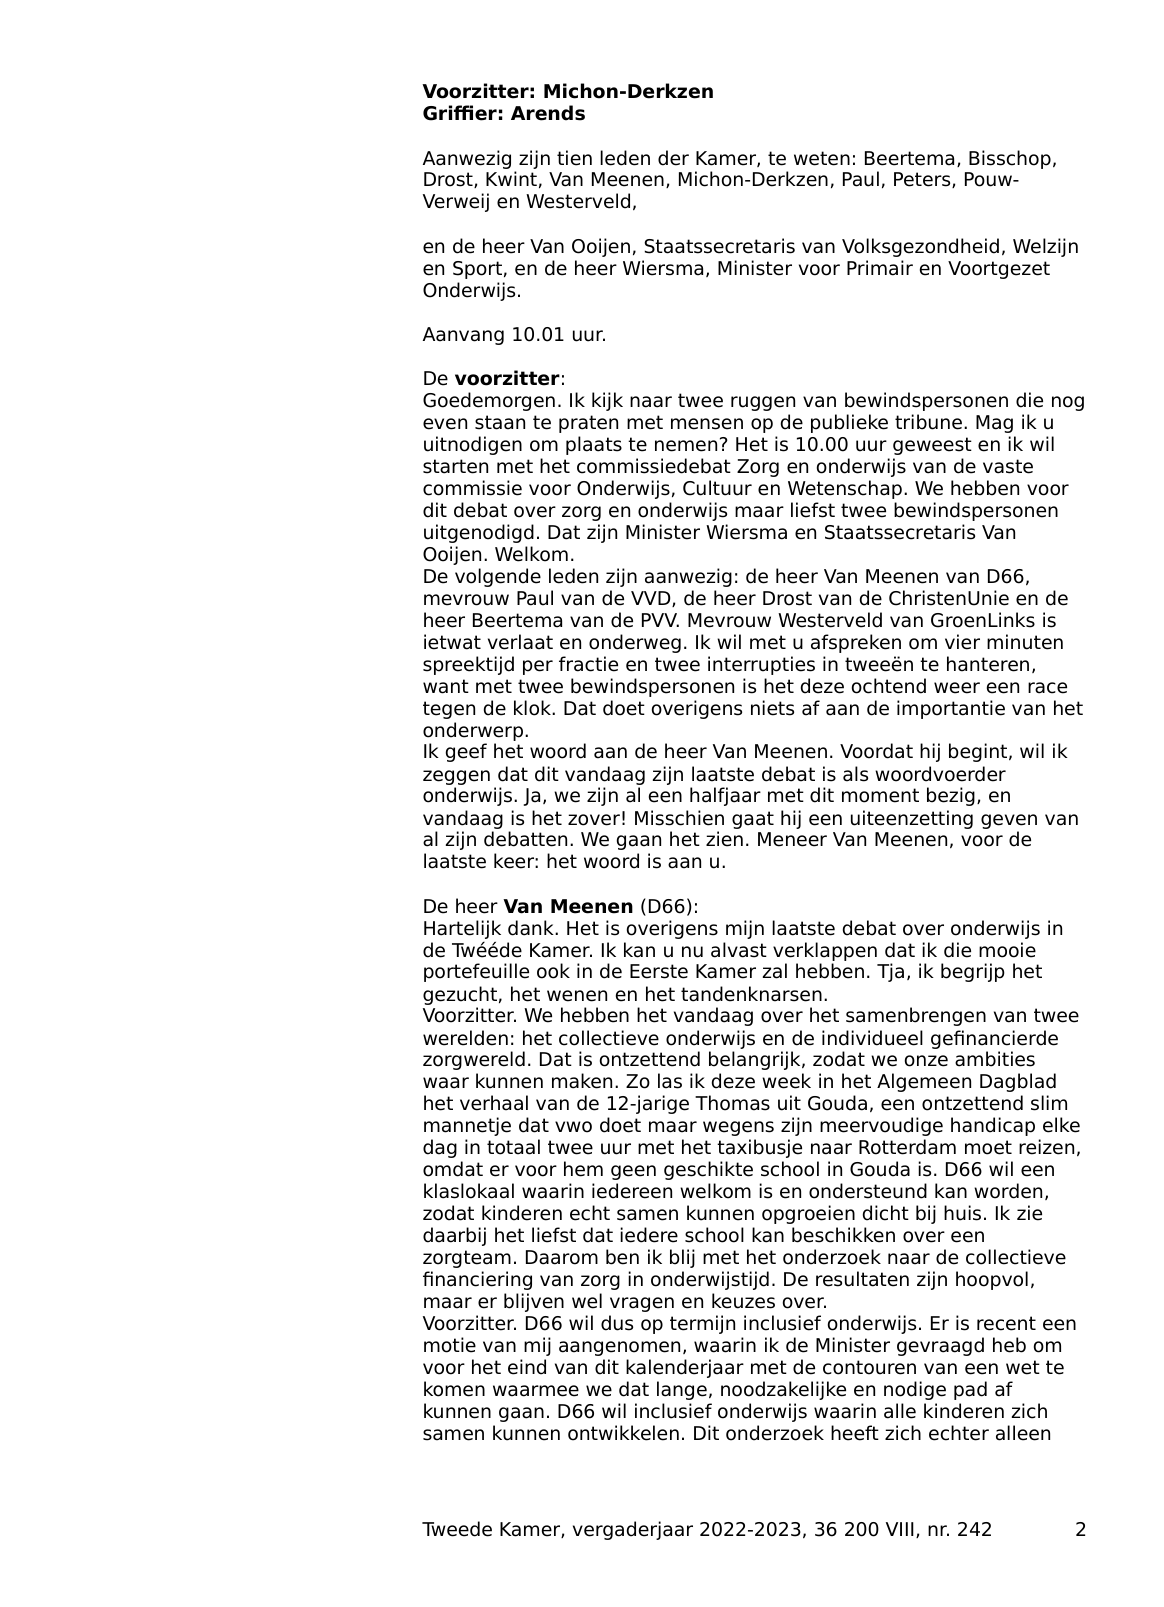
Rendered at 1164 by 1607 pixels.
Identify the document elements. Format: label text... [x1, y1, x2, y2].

text De heer Van Meenen (D66): [422, 896, 1087, 917]
text Voorzitter. D66 wil dus op termijn inclusief onderwijs. Er is recent een motie van mij aangenomen, waarin ik de Minister gevraagd heb om voor het eind van dit kalenderjaar met de contouren van een wet te komen waarmee we dat lange, noodzakelijke en nodige pad af kunnen gaan. D66 wil inclusief onderwijs waarin alle kinderen zich samen kunnen ontwikkelen. Dit onderzoek heeft zich echter alleen [422, 1313, 1087, 1445]
text De voorzitter: [422, 368, 1087, 390]
text De volgende leden zijn aanwezig: de heer Van Meenen van D66, mevrouw Paul van de VVD, de heer Drost van de ChristenUnie en de heer Beertema van de PVV. Mevrouw Westerveld van GroenLinks is ietwat verlaat en onderweg. Ik wil met u afspreken om vier minuten spreektijd per fractie en twee interrupties in tweeën te hanteren, want met twee bewindspersonen is het deze ochtend weer een race tegen de klok. Dat doet overigens niets af aan de importantie van het onderwerp. [422, 566, 1087, 741]
text Griffier: Arends [422, 103, 1087, 125]
text Hartelijk dank. Het is overigens mijn laatste debat over onderwijs in de Twééde Kamer. Ik kan u nu alvast verklappen dat ik die mooie portefeuille ook in de Eerste Kamer zal hebben. Tja, ik begrijp het gezucht, het wenen en het tandenknarsen. [422, 917, 1087, 1005]
text en de heer Van Ooijen, Staatssecretaris van Volksgezondheid, Welzijn en Sport, en de heer Wiersma, Minister voor Primair en Voortgezet Onderwijs. [422, 236, 1087, 301]
text Aanwezig zijn tien leden der Kamer, te weten: Beertema, Bisschop, Drost, Kwint, Van Meenen, Michon-Derkzen, Paul, Peters, Pouw-Verweij en Westerveld, [422, 147, 1087, 213]
text Aanvang 10.01 uur. [422, 324, 1087, 346]
text Goedemorgen. Ik kijk naar twee ruggen van bewindspersonen die nog even staan te praten met mensen op de publieke tribune. Mag ik u uitnodigen om plaats te nemen? Het is 10.00 uur geweest en ik wil starten met het commissiedebat Zorg en onderwijs van de vaste commissie voor Onderwijs, Cultuur en Wetenschap. We hebben voor dit debat over zorg en onderwijs maar liefst twee bewindspersonen uitgenodigd. Dat zijn Minister Wiersma en Staatssecretaris Van Ooijen. Welkom. [422, 390, 1087, 566]
text Voorzitter. We hebben het vandaag over het samenbrengen van twee werelden: het collectieve onderwijs en de individueel gefinancierde zorgwereld. Dat is ontzettend belangrijk, zodat we onze ambities waar kunnen maken. Zo las ik deze week in het Algemeen Dagblad het verhaal van de 12-jarige Thomas uit Gouda, een ontzettend slim mannetje dat vwo doet maar wegens zijn meervoudige handicap elke dag in totaal twee uur met het taxibusje naar Rotterdam moet reizen, omdat er voor hem geen geschikte school in Gouda is. D66 wil een klaslokaal waarin iedereen welkom is en ondersteund kan worden, zodat kinderen echt samen kunnen opgroeien dicht bij huis. Ik zie daarbij het liefst dat iedere school kan beschikken over een zorgteam. Daarom ben ik blij met het onderzoek naar de collectieve financiering van zorg in onderwijstijd. De resultaten zijn hoopvol, maar er blijven wel vragen en keuzes over. [422, 1005, 1087, 1313]
text Voorzitter: Michon-Derkzen [422, 81, 1087, 103]
text Ik geef het woord aan de heer Van Meenen. Voordat hij begint, wil ik zeggen dat dit vandaag zijn laatste debat is als woordvoerder onderwijs. Ja, we zijn al een halfjaar met dit moment bezig, en vandaag is het zover! Misschien gaat hij een uiteenzetting geven van al zijn debatten. We gaan het zien. Meneer Van Meenen, voor de laatste keer: het woord is aan u. [422, 741, 1087, 873]
